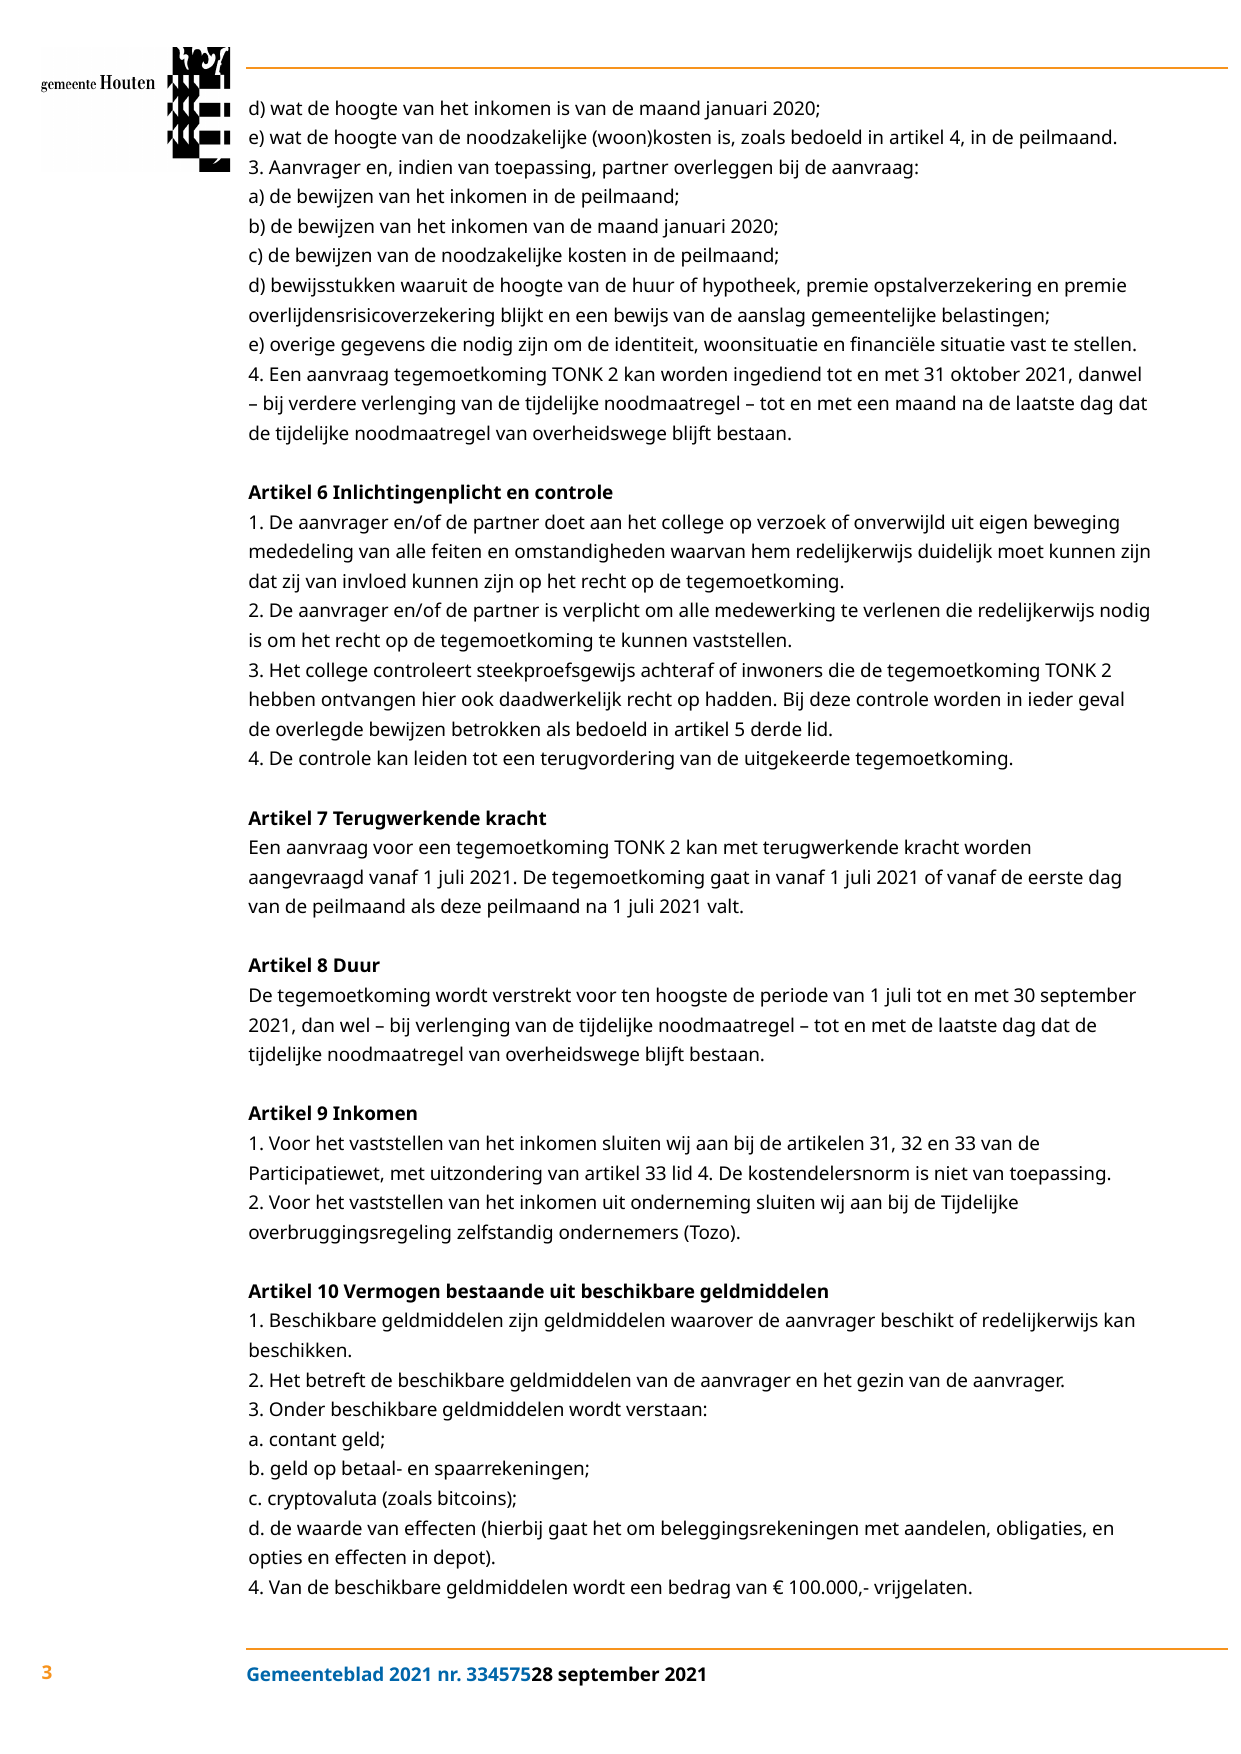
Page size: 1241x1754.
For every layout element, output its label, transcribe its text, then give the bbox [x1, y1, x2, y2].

text Een aanvraag voor een tegemoetkoming TONK 2 kan met terugwerkende kracht worden aangevraagd vanaf 1 juli 2021. De tegemoetkoming gaat in vanaf 1 juli 2021 of vanaf de eerste dag van de peilmaand als deze peilmaand na 1 juli 2021 valt. [248, 834, 1152, 919]
text e) wat de hoogte van de noodzakelijke (woon)kosten is, zoals bedoeld in artikel 4, in de peilmaand. [248, 124, 1152, 150]
text c. cryptovaluta (zoals bitcoins); [248, 1485, 1152, 1511]
text 4. De controle kan leiden tot een terugvordering van de uitgekeerde tegemoetkoming. [248, 746, 1152, 771]
text De tegemoetkoming wordt verstrekt voor ten hoogste de periode van 1 juli tot en met 30 september 2021, dan wel – bij verlenging van de tijdelijke noodmaatregel – tot en met de laatste dag dat de tijdelijke noodmaatregel van overheidswege blijft bestaan. [248, 982, 1152, 1067]
text Artikel 7 Terugwerkende kracht [248, 805, 1152, 831]
text 3. Het college controleert steekproefsgewijs achteraf of inwoners die de tegemoetkoming TONK 2 hebben ontvangen hier ook daadwerkelijk recht op hadden. Bij deze controle worden in ieder geval de overlegde bewijzen betrokken als bedoeld in artikel 5 derde lid. [248, 657, 1152, 742]
text b) de bewijzen van het inkomen van de maand januari 2020; [248, 213, 1152, 239]
text Artikel 10 Vermogen bestaande uit beschikbare geldmiddelen [248, 1278, 1152, 1304]
text d) wat de hoogte van het inkomen is van de maand januari 2020; [248, 95, 1152, 121]
text d) bewijsstukken waaruit de hoogte van de huur of hypotheek, premie opstalverzekering en premie overlijdensrisicoverzekering blijkt en een bewijs van de aanslag gemeentelijke belastingen; [248, 272, 1152, 328]
text 1. De aanvrager en/of de partner doet aan het college op verzoek of onverwijld uit eigen beweging mededeling van alle feiten en omstandigheden waarvan hem redelijkerwijs duidelijk moet kunnen zijn dat zij van invloed kunnen zijn op het recht op de tegemoetkoming. [248, 509, 1152, 594]
picture [41, 47, 231, 172]
text Artikel 6 Inlichtingenplicht en controle [248, 479, 1152, 505]
text 2. Het betreft de beschikbare geldmiddelen van de aanvrager en het gezin van de aanvrager. [248, 1367, 1152, 1393]
text 2. De aanvrager en/of de partner is verplicht om alle medewerking te verlenen die redelijkerwijs nodig is om het recht op de tegemoetkoming te kunnen vaststellen. [248, 598, 1152, 653]
text Artikel 9 Inkomen [248, 1101, 1152, 1126]
text 3. Onder beschikbare geldmiddelen wordt verstaan: [248, 1396, 1152, 1422]
text Artikel 8 Duur [248, 953, 1152, 978]
text 3. Aanvrager en, indien van toepassing, partner overleggen bij de aanvraag: [248, 154, 1152, 180]
text 2. Voor het vaststellen van het inkomen uit onderneming sluiten wij aan bij de Tijdelijke overbruggingsregeling zelfstandig ondernemers (Tozo). [248, 1189, 1152, 1245]
text b. geld op betaal- en spaarrekeningen; [248, 1456, 1152, 1481]
text 4. Een aanvraag tegemoetkoming TONK 2 kan worden ingediend tot en met 31 oktober 2021, danwel – bij verdere verlenging van de tijdelijke noodmaatregel – tot en met een maand na de laatste dag dat de tijdelijke noodmaatregel van overheidswege blijft bestaan. [248, 361, 1152, 446]
text c) de bewijzen van de noodzakelijke kosten in de peilmaand; [248, 243, 1152, 268]
text a) de bewijzen van het inkomen in de peilmaand; [248, 183, 1152, 209]
text 1. Beschikbare geldmiddelen zijn geldmiddelen waarover de aanvrager beschikt of redelijkerwijs kan beschikken. [248, 1308, 1152, 1363]
text d. de waarde van effecten (hierbij gaat het om beleggingsrekeningen met aandelen, obligaties, en opties en effecten in depot). [248, 1515, 1152, 1570]
text 4. Van de beschikbare geldmiddelen wordt een bedrag van € 100.000,- vrijgelaten. [248, 1574, 1152, 1600]
text a. contant geld; [248, 1426, 1152, 1452]
text e) overige gegevens die nodig zijn om de identiteit, woonsituatie en financiële situatie vast te stellen. [248, 331, 1152, 357]
text 1. Voor het vaststellen van het inkomen sluiten wij aan bij de artikelen 31, 32 en 33 van de Participatiewet, met uitzondering van artikel 33 lid 4. De kostendelersnorm is niet van toepassing. [248, 1130, 1152, 1186]
